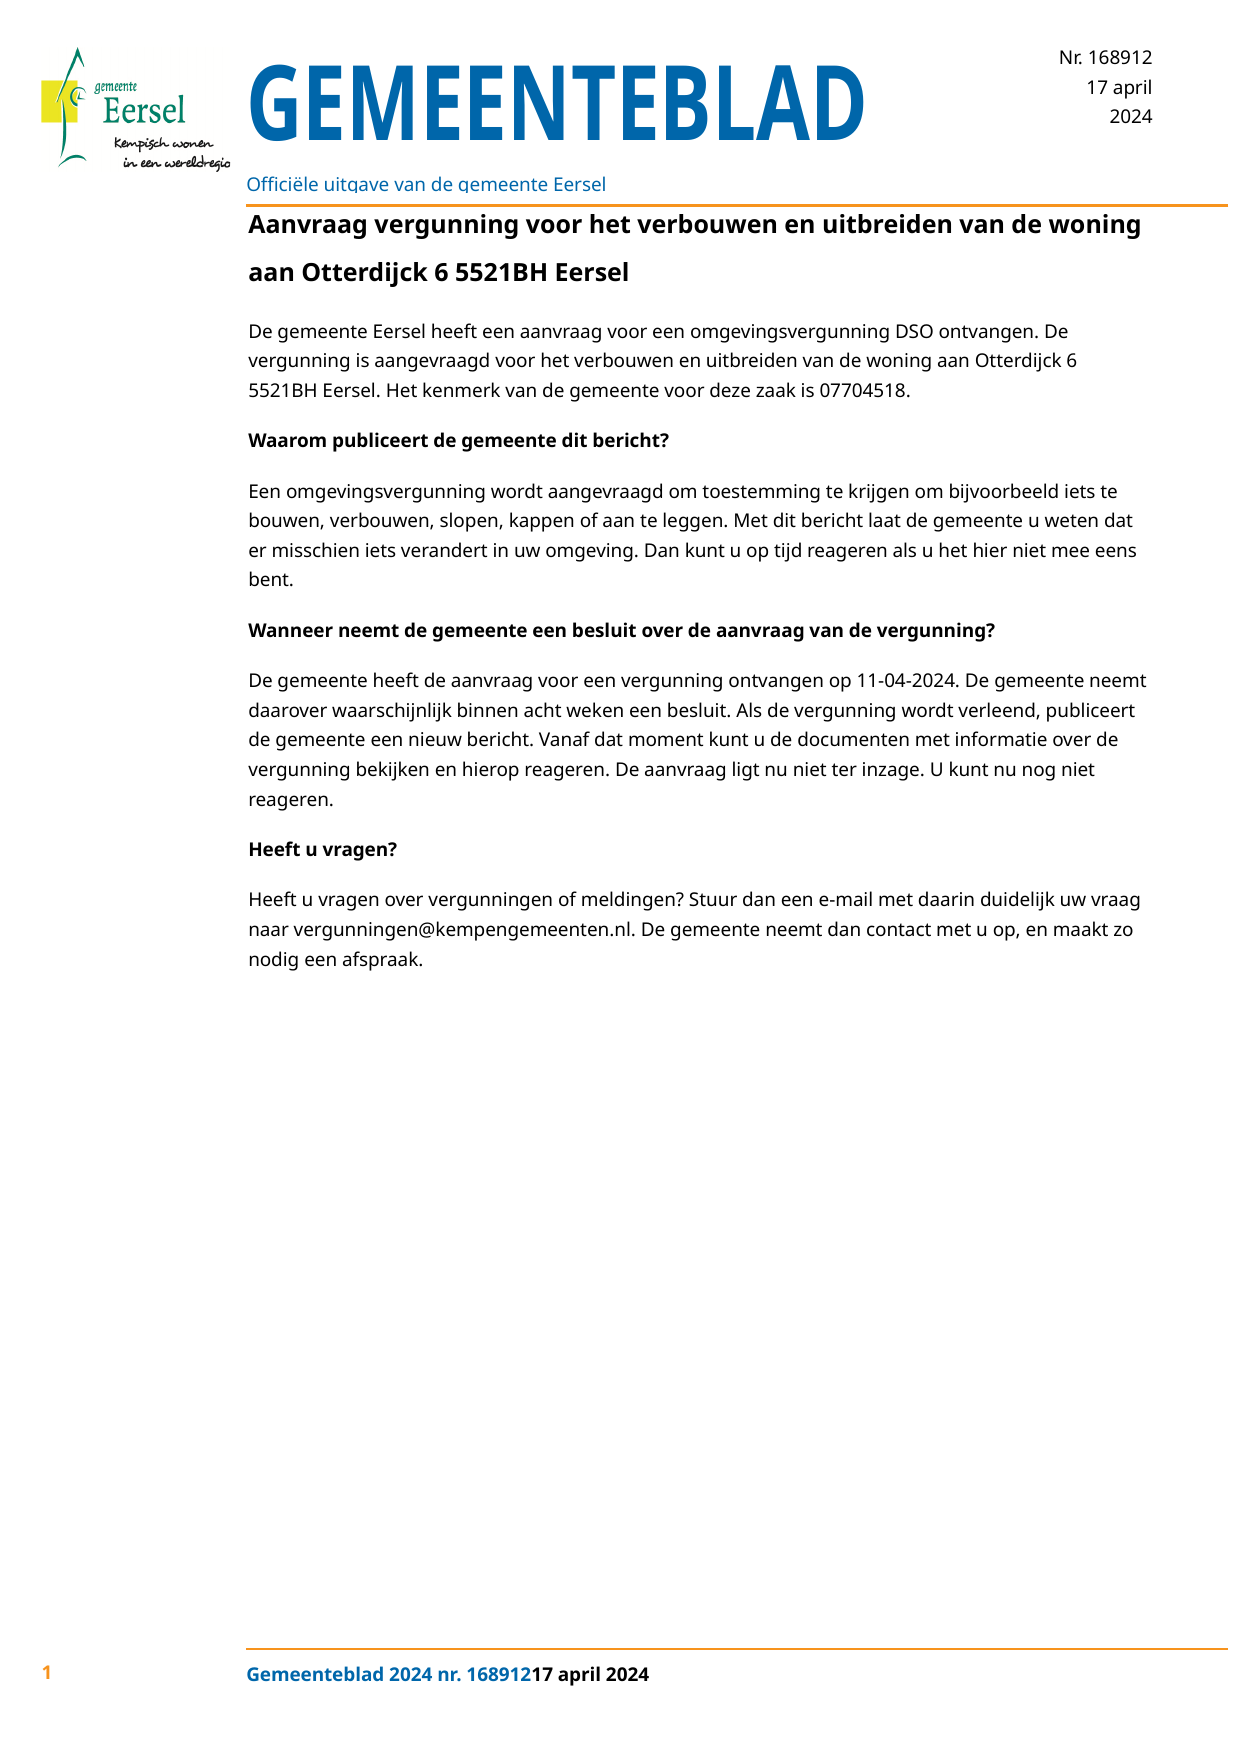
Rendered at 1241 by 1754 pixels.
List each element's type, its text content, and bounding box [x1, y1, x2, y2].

text Heeft u vragen over vergunningen of meldingen? Stuur dan een e-mail met daarin duidelijk uw vraag naar vergunningen@kempengemeenten.nl. De gemeente neemt dan contact met u op, en maakt zo nodig een afspraak. [248, 887, 1152, 972]
text De gemeente heeft de aanvraag voor een vergunning ontvangen op 11-04-2024. De gemeente neemt daarover waarschijnlijk binnen acht weken een besluit. Als de vergunning wordt verleend, publiceert de gemeente een nieuw bericht. Vanaf dat moment kunt u de documenten met informatie over de vergunning bekijken en hierop reageren. De aanvraag ligt nu niet ter inzage. U kunt nu nog niet reageren. [248, 667, 1152, 812]
text Waarom publiceert de gemeente dit bericht? [248, 427, 1152, 453]
text Een omgevingsvergunning wordt aangevraagd om toestemming te krijgen om bijvoorbeeld iets te bouwen, verbouwen, slopen, kappen of aan te leggen. Met dit bericht laat de gemeente u weten dat er misschien iets verandert in uw omgeving. Dan kunt u op tijd reageren als u het hier niet mee eens bent. [248, 478, 1152, 592]
text Aanvraag vergunning voor het verbouwen en uitbreiden van de woning aan Otterdijck 6 5521BH Eersel [248, 207, 1152, 288]
text Heeft u vragen? [248, 836, 1152, 862]
text De gemeente Eersel heeft een aanvraag voor een omgevingsvergunning DSO ontvangen. De vergunning is aangevraagd voor het verbouwen en uitbreiden van de woning aan Otterdijck 6 5521BH Eersel. Het kenmerk van de gemeente voor deze zaak is 07704518. [248, 318, 1152, 403]
text Wanneer neemt de gemeente een besluit over de aanvraag van de vergunning? [248, 617, 1152, 643]
picture [41, 47, 231, 172]
